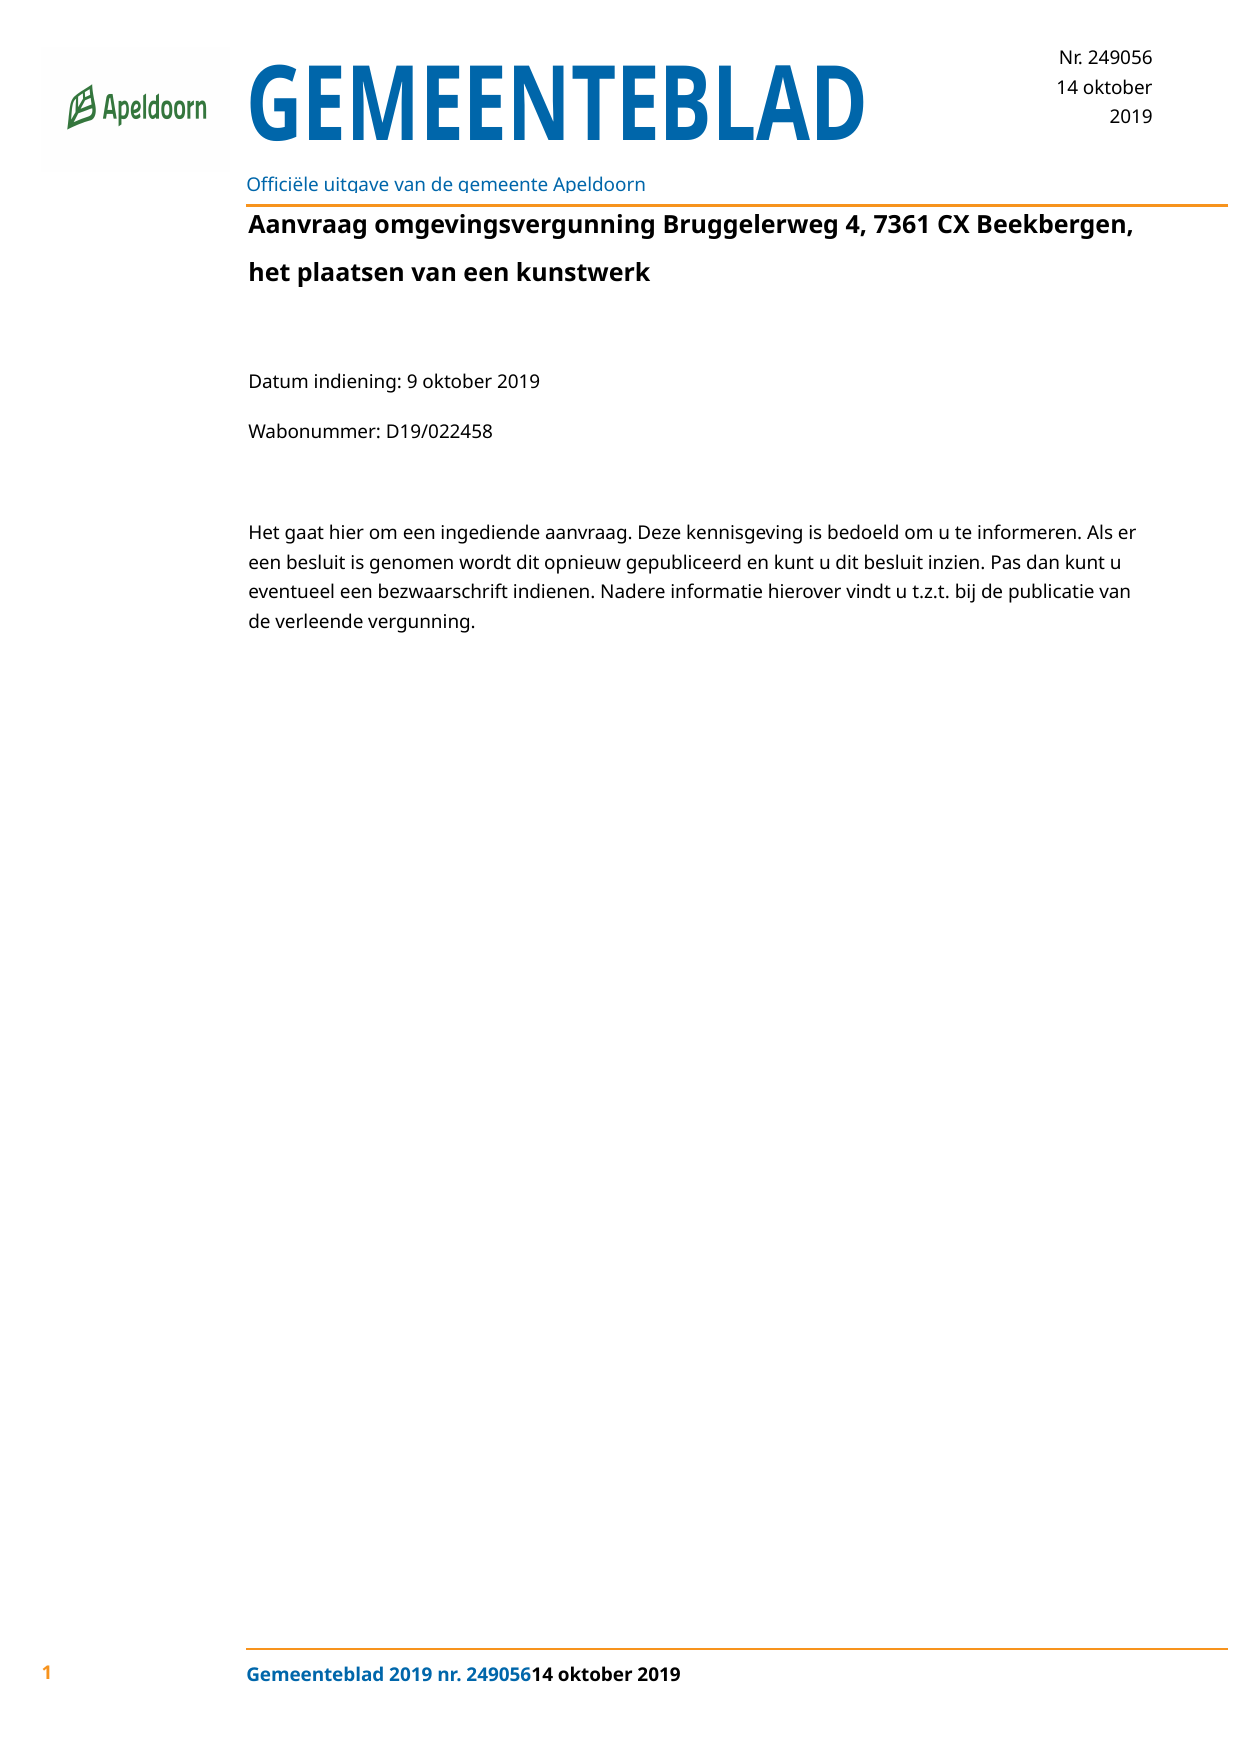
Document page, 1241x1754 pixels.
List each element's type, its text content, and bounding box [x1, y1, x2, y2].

text Wabonummer: D19/022458 [248, 419, 1152, 444]
picture [41, 47, 231, 172]
text Datum indiening: 9 oktober 2019 [248, 368, 1152, 394]
text Aanvraag omgevingsvergunning Bruggelerweg 4, 7361 CX Beekbergen, het plaatsen van een kunstwerk [248, 207, 1152, 288]
text Het gaat hier om een ingediende aanvraag. Deze kennisgeving is bedoeld om u te informeren. Als er een besluit is genomen wordt dit opnieuw gepubliceerd en kunt u dit besluit inzien. Pas dan kunt u eventueel een bezwaarschrift indienen. Nadere informatie hierover vindt u t.z.t. bij de publicatie van de verleende vergunning. [248, 519, 1152, 634]
